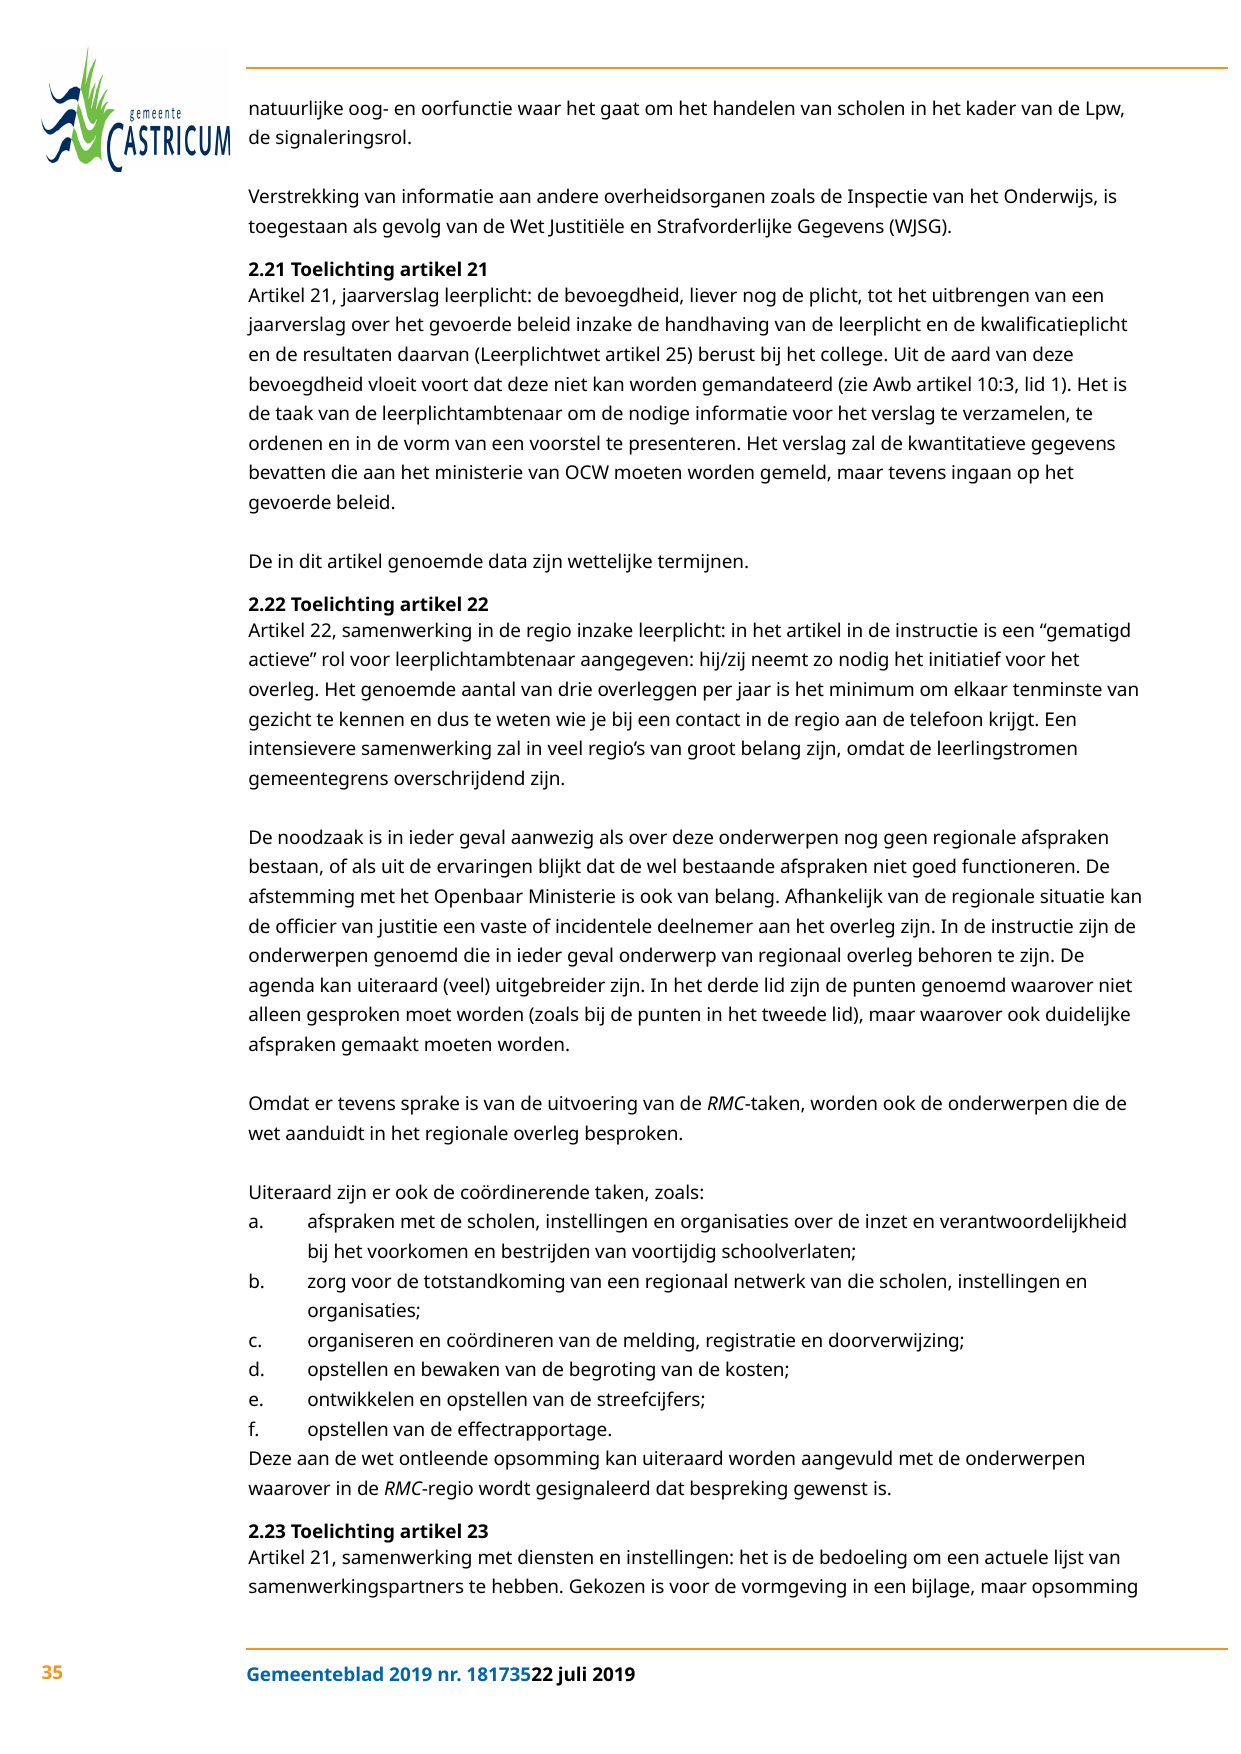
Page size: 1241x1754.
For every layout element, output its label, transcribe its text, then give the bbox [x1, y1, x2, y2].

picture [41, 47, 231, 172]
text Artikel 21, jaarverslag leerplicht: de bevoegdheid, liever nog de plicht, tot het uitbrengen van een jaarverslag over het gevoerde beleid inzake de handhaving van de leerplicht en de kwalificatieplicht en de resultaten daarvan (Leerplichtwet artikel 25) berust bij het college. Uit de aard van deze bevoegdheid vloeit voort dat deze niet kan worden gemandateerd (zie Awb artikel 10:3, lid 1). Het is de taak van de leerplichtambtenaar om de nodige informatie voor het verslag te verzamelen, te ordenen en in de vorm van een voorstel te presenteren. Het verslag zal de kwantitatieve gegevens bevatten die aan het ministerie van OCW moeten worden gemeld, maar tevens ingaan op het gevoerde beleid. [248, 282, 1152, 515]
list ontwikkelen en opstellen van de streefcijfers; [248, 1386, 1152, 1412]
list afspraken met de scholen, instellingen en organisaties over de inzet en verantwoordelijkheid bij het voorkomen en bestrijden van voortijdig schoolverlaten; [248, 1209, 1152, 1264]
text Artikel 22, samenwerking in de regio inzake leerplicht: in het artikel in de instructie is een “gematigd actieve” rol voor leerplichtambtenaar aangegeven: hij/zij neemt zo nodig het initiatief voor het overleg. Het genoemde aantal van drie overleggen per jaar is het minimum om elkaar tenminste van gezicht te kennen en dus te weten wie je bij een contact in de regio aan de telefoon krijgt. Een intensievere samenwerking zal in veel regio’s van groot belang zijn, omdat de leerlingstromen gemeentegrens overschrijdend zijn. [248, 617, 1152, 791]
list organiseren en coördineren van de melding, registratie en doorverwijzing; [248, 1327, 1152, 1353]
text Uiteraard zijn er ook de coördinerende taken, zoals: [248, 1179, 1152, 1205]
text De noodzaak is in ieder geval aanwezig als over deze onderwerpen nog geen regionale afspraken bestaan, of als uit de ervaringen blijkt dat de wel bestaande afspraken niet goed functioneren. De afstemming met het Openbaar Ministerie is ook van belang. Afhankelijk van de regionale situatie kan de officier van justitie een vaste of incidentele deelnemer aan het overleg zijn. In de instructie zijn de onderwerpen genoemd die in ieder geval onderwerp van regionaal overleg behoren te zijn. De agenda kan uiteraard (veel) uitgebreider zijn. In het derde lid zijn de punten genoemd waarover niet alleen gesproken moet worden (zoals bij de punten in het tweede lid), maar waarover ook duidelijke afspraken gemaakt moeten worden. [248, 824, 1152, 1057]
list opstellen van de effectrapportage. [248, 1416, 1152, 1442]
text Deze aan de wet ontleende opsomming kan uiteraard worden aangevuld met de onderwerpen waarover in de RMC-regio wordt gesignaleerd dat bespreking gewenst is. [248, 1445, 1152, 1501]
text 2.21 Toelichting artikel 21 [248, 256, 1152, 282]
text natuurlijke oog- en oorfunctie waar het gaat om het handelen van scholen in het kader van de Lpw, de signaleringsrol. [248, 95, 1152, 150]
text 2.23 Toelichting artikel 23 [248, 1518, 1152, 1544]
list zorg voor de totstandkoming van een regionaal netwerk van die scholen, instellingen en organisaties; [248, 1268, 1152, 1323]
text Artikel 21, samenwerking met diensten en instellingen: het is de bedoeling om een actuele lijst van samenwerkingspartners te hebben. Gekozen is voor de vormgeving in een bijlage, maar opsomming [248, 1544, 1152, 1599]
text 2.22 Toelichting artikel 22 [248, 591, 1152, 617]
text Omdat er tevens sprake is van de uitvoering van de RMC-taken, worden ook de onderwerpen die de wet aanduidt in het regionale overleg besproken. [248, 1090, 1152, 1146]
list opstellen en bewaken van de begroting van de kosten; [248, 1357, 1152, 1382]
text Verstrekking van informatie aan andere overheidsorganen zoals de Inspectie van het Onderwijs, is toegestaan als gevolg van de Wet Justitiële en Strafvorderlijke Gegevens (WJSG). [248, 183, 1152, 239]
text De in dit artikel genoemde data zijn wettelijke termijnen. [248, 548, 1152, 574]
